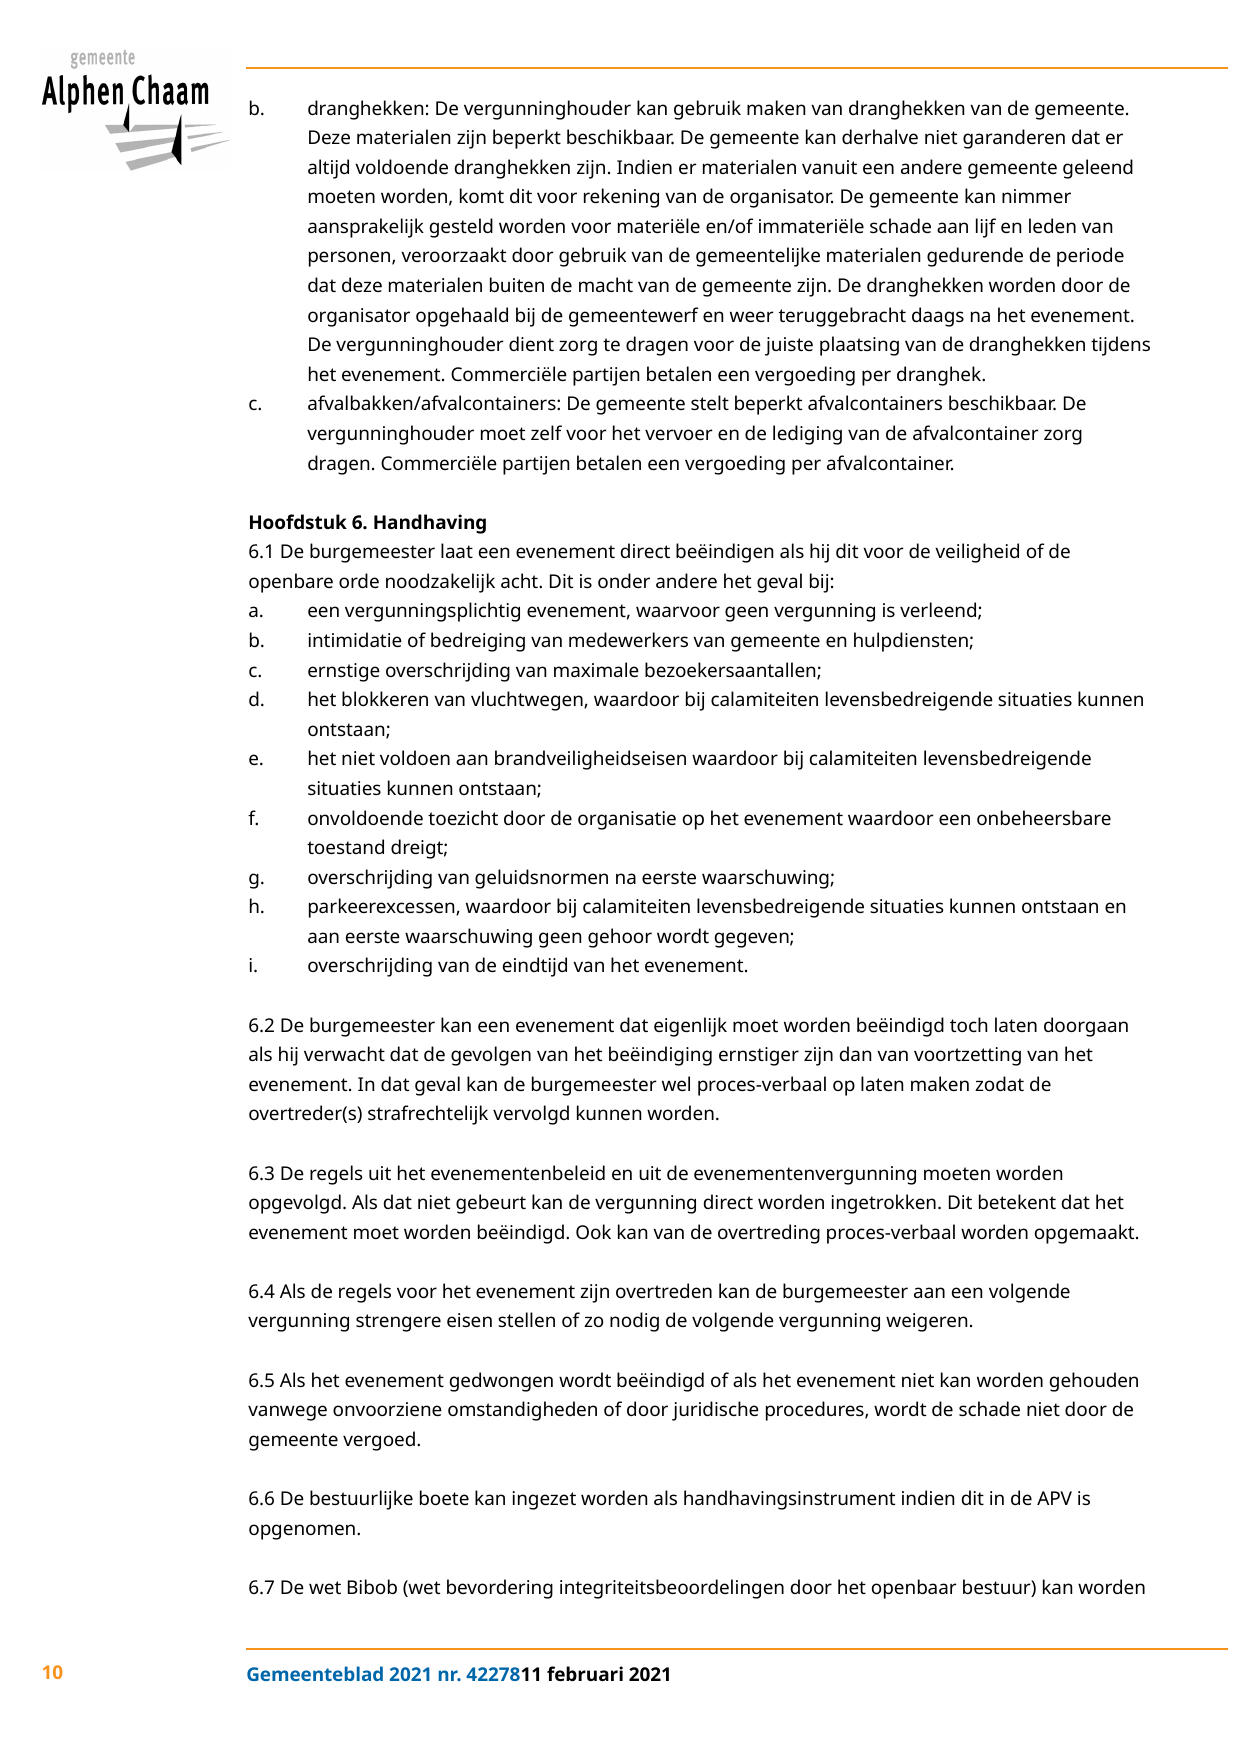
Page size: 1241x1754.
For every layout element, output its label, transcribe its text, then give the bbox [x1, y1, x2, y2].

list het blokkeren van vluchtwegen, waardoor bij calamiteiten levensbedreigende situaties kunnen ontstaan; [248, 686, 1152, 742]
list onvoldoende toezicht door de organisatie op het evenement waardoor een onbeheersbare toestand dreigt; [248, 805, 1152, 860]
text Hoofdstuk 6. Handhaving [248, 509, 1152, 535]
list dranghekken: De vergunninghouder kan gebruik maken van dranghekken van de gemeente. Deze materialen zijn beperkt beschikbaar. De gemeente kan derhalve niet garanderen dat er altijd voldoende dranghekken zijn. Indien er materialen vanuit een andere gemeente geleend moeten worden, komt dit voor rekening van de organisator. De gemeente kan nimmer aansprakelijk gesteld worden voor materiële en/of immateriële schade aan lijf en leden van personen, veroorzaakt door gebruik van de gemeentelijke materialen gedurende de periode dat deze materialen buiten de macht van de gemeente zijn. De dranghekken worden door de organisator opgehaald bij de gemeentewerf en weer teruggebracht daags na het evenement. De vergunninghouder dient zorg te dragen voor de juiste plaatsing van de dranghekken tijdens het evenement. Commerciële partijen betalen een vergoeding per dranghek. [248, 95, 1152, 387]
picture [41, 47, 231, 172]
list het niet voldoen aan brandveiligheidseisen waardoor bij calamiteiten levensbedreigende situaties kunnen ontstaan; [248, 746, 1152, 801]
list afvalbakken/afvalcontainers: De gemeente stelt beperkt afvalcontainers beschikbaar. De vergunninghouder moet zelf voor het vervoer en de lediging van de afvalcontainer zorg dragen. Commerciële partijen betalen een vergoeding per afvalcontainer. [248, 391, 1152, 476]
list intimidatie of bedreiging van medewerkers van gemeente en hulpdiensten; [248, 627, 1152, 653]
list parkeerexcessen, waardoor bij calamiteiten levensbedreigende situaties kunnen ontstaan en aan eerste waarschuwing geen gehoor wordt gegeven; [248, 893, 1152, 949]
text 6.1 De burgemeester laat een evenement direct beëindigen als hij dit voor de veiligheid of de openbare orde noodzakelijk acht. Dit is onder andere het geval bij: [248, 538, 1152, 594]
text 6.3 De regels uit het evenementenbeleid en uit de evenementenvergunning moeten worden opgevolgd. Als dat niet gebeurt kan de vergunning direct worden ingetrokken. Dit betekent dat het evenement moet worden beëindigd. Ook kan van de overtreding proces-verbaal worden opgemaakt. [248, 1160, 1152, 1245]
list overschrijding van de eindtijd van het evenement. [248, 953, 1152, 978]
list een vergunningsplichtig evenement, waarvoor geen vergunning is verleend; [248, 598, 1152, 623]
text 6.7 De wet Bibob (wet bevordering integriteitsbeoordelingen door het openbaar bestuur) kan worden [248, 1574, 1152, 1600]
list overschrijding van geluidsnormen na eerste waarschuwing; [248, 864, 1152, 890]
text 6.6 De bestuurlijke boete kan ingezet worden als handhavingsinstrument indien dit in de APV is opgenomen. [248, 1485, 1152, 1541]
text 6.2 De burgemeester kan een evenement dat eigenlijk moet worden beëindigd toch laten doorgaan als hij verwacht dat de gevolgen van het beëindiging ernstiger zijn dan van voortzetting van het evenement. In dat geval kan de burgemeester wel proces-verbaal op laten maken zodat de overtreder(s) strafrechtelijk vervolgd kunnen worden. [248, 1012, 1152, 1126]
text 6.5 Als het evenement gedwongen wordt beëindigd of als het evenement niet kan worden gehouden vanwege onvoorziene omstandigheden of door juridische procedures, wordt de schade niet door de gemeente vergoed. [248, 1367, 1152, 1452]
text 6.4 Als de regels voor het evenement zijn overtreden kan de burgemeester aan een volgende vergunning strengere eisen stellen of zo nodig de volgende vergunning weigeren. [248, 1278, 1152, 1333]
list ernstige overschrijding van maximale bezoekersaantallen; [248, 657, 1152, 683]
